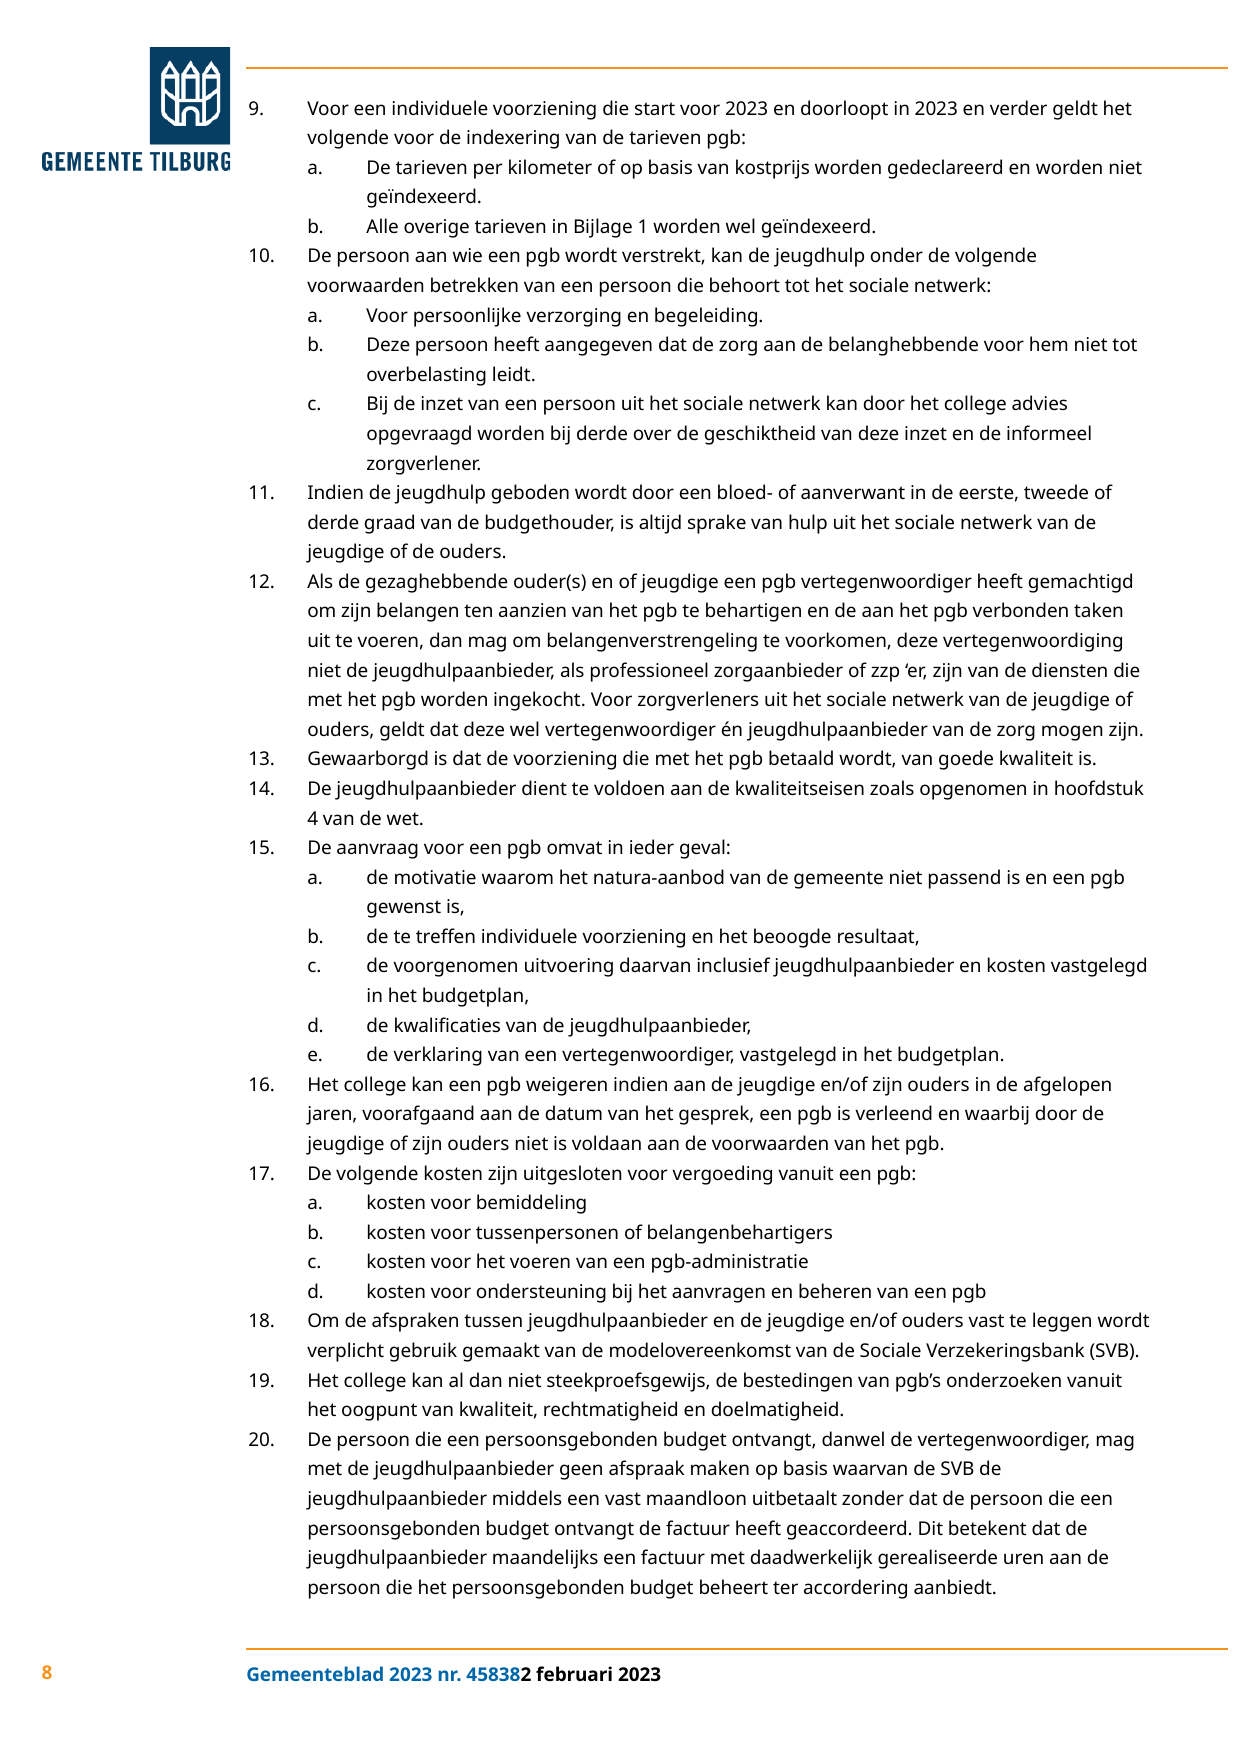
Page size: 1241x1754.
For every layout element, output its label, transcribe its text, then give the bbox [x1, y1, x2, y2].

list Bij de inzet van een persoon uit het sociale netwerk kan door het college advies opgevraagd worden bij derde over de geschiktheid van deze inzet en de informeel zorgverlener. [307, 391, 1152, 476]
list de kwalificaties van de jeugdhulpaanbieder, [307, 1012, 1152, 1038]
list kosten voor tussenpersonen of belangenbehartigers [307, 1219, 1152, 1245]
list De volgende kosten zijn uitgesloten voor vergoeding vanuit een pgb: [248, 1160, 1152, 1186]
list kosten voor bemiddeling [307, 1189, 1152, 1215]
list De persoon aan wie een pgb wordt verstrekt, kan de jeugdhulp onder de volgende voorwaarden betrekken van een persoon die behoort tot het sociale netwerk: [248, 243, 1152, 298]
list Om de afspraken tussen jeugdhulpaanbieder en de jeugdige en/of ouders vast te leggen wordt verplicht gebruik gemaakt van de modelovereenkomst van de Sociale Verzekeringsbank (SVB). [248, 1308, 1152, 1363]
list Als de gezaghebbende ouder(s) en of jeugdige een pgb vertegenwoordiger heeft gemachtigd om zijn belangen ten aanzien van het pgb te behartigen en de aan het pgb verbonden taken uit te voeren, dan mag om belangenverstrengeling te voorkomen, deze vertegenwoordiging niet de jeugdhulpaanbieder, als professioneel zorgaanbieder of zzp ‘er, zijn van de diensten die met het pgb worden ingekocht. Voor zorgverleners uit het sociale netwerk van de jeugdige of ouders, geldt dat deze wel vertegenwoordiger én jeugdhulpaanbieder van de zorg mogen zijn. [248, 568, 1152, 742]
list de te treffen individuele voorziening en het beoogde resultaat, [307, 923, 1152, 949]
list Gewaarborgd is dat de voorziening die met het pgb betaald wordt, van goede kwaliteit is. [248, 746, 1152, 771]
list de voorgenomen uitvoering daarvan inclusief jeugdhulpaanbieder en kosten vastgelegd in het budgetplan, [307, 953, 1152, 1008]
list De persoon die een persoonsgebonden budget ontvangt, danwel de vertegenwoordiger, mag met de jeugdhulpaanbieder geen afspraak maken op basis waarvan de SVB de jeugdhulpaanbieder middels een vast maandloon uitbetaalt zonder dat de persoon die een persoonsgebonden budget ontvangt de factuur heeft geaccordeerd. Dit betekent dat de jeugdhulpaanbieder maandelijks een factuur met daadwerkelijk gerealiseerde uren aan de persoon die het persoonsgebonden budget beheert ter accordering aanbiedt. [248, 1426, 1152, 1600]
picture [41, 47, 231, 172]
list kosten voor ondersteuning bij het aanvragen en beheren van een pgb [307, 1278, 1152, 1304]
list De jeugdhulpaanbieder dient te voldoen aan de kwaliteitseisen zoals opgenomen in hoofdstuk 4 van de wet. [248, 775, 1152, 831]
list Het college kan al dan niet steekproefsgewijs, de bestedingen van pgb’s onderzoeken vanuit het oogpunt van kwaliteit, rechtmatigheid en doelmatigheid. [248, 1367, 1152, 1422]
list Indien de jeugdhulp geboden wordt door een bloed- of aanverwant in de eerste, tweede of derde graad van de budgethouder, is altijd sprake van hulp uit het sociale netwerk van de jeugdige of de ouders. [248, 479, 1152, 564]
list Alle overige tarieven in Bijlage 1 worden wel geïndexeerd. [307, 213, 1152, 239]
list kosten voor het voeren van een pgb-administratie [307, 1248, 1152, 1274]
list De aanvraag voor een pgb omvat in ieder geval: [248, 834, 1152, 860]
list De tarieven per kilometer of op basis van kostprijs worden gedeclareerd en worden niet geïndexeerd. [307, 154, 1152, 209]
list de motivatie waarom het natura-aanbod van de gemeente niet passend is en een pgb gewenst is, [307, 864, 1152, 919]
list Voor een individuele voorziening die start voor 2023 en doorloopt in 2023 en verder geldt het volgende voor de indexering van de tarieven pgb: [248, 95, 1152, 150]
list Deze persoon heeft aangegeven dat de zorg aan de belanghebbende voor hem niet tot overbelasting leidt. [307, 331, 1152, 387]
list Voor persoonlijke verzorging en begeleiding. [307, 302, 1152, 328]
list de verklaring van een vertegenwoordiger, vastgelegd in het budgetplan. [307, 1041, 1152, 1067]
list Het college kan een pgb weigeren indien aan de jeugdige en/of zijn ouders in de afgelopen jaren, voorafgaand aan de datum van het gesprek, een pgb is verleend en waarbij door de jeugdige of zijn ouders niet is voldaan aan de voorwaarden van het pgb. [248, 1071, 1152, 1156]
